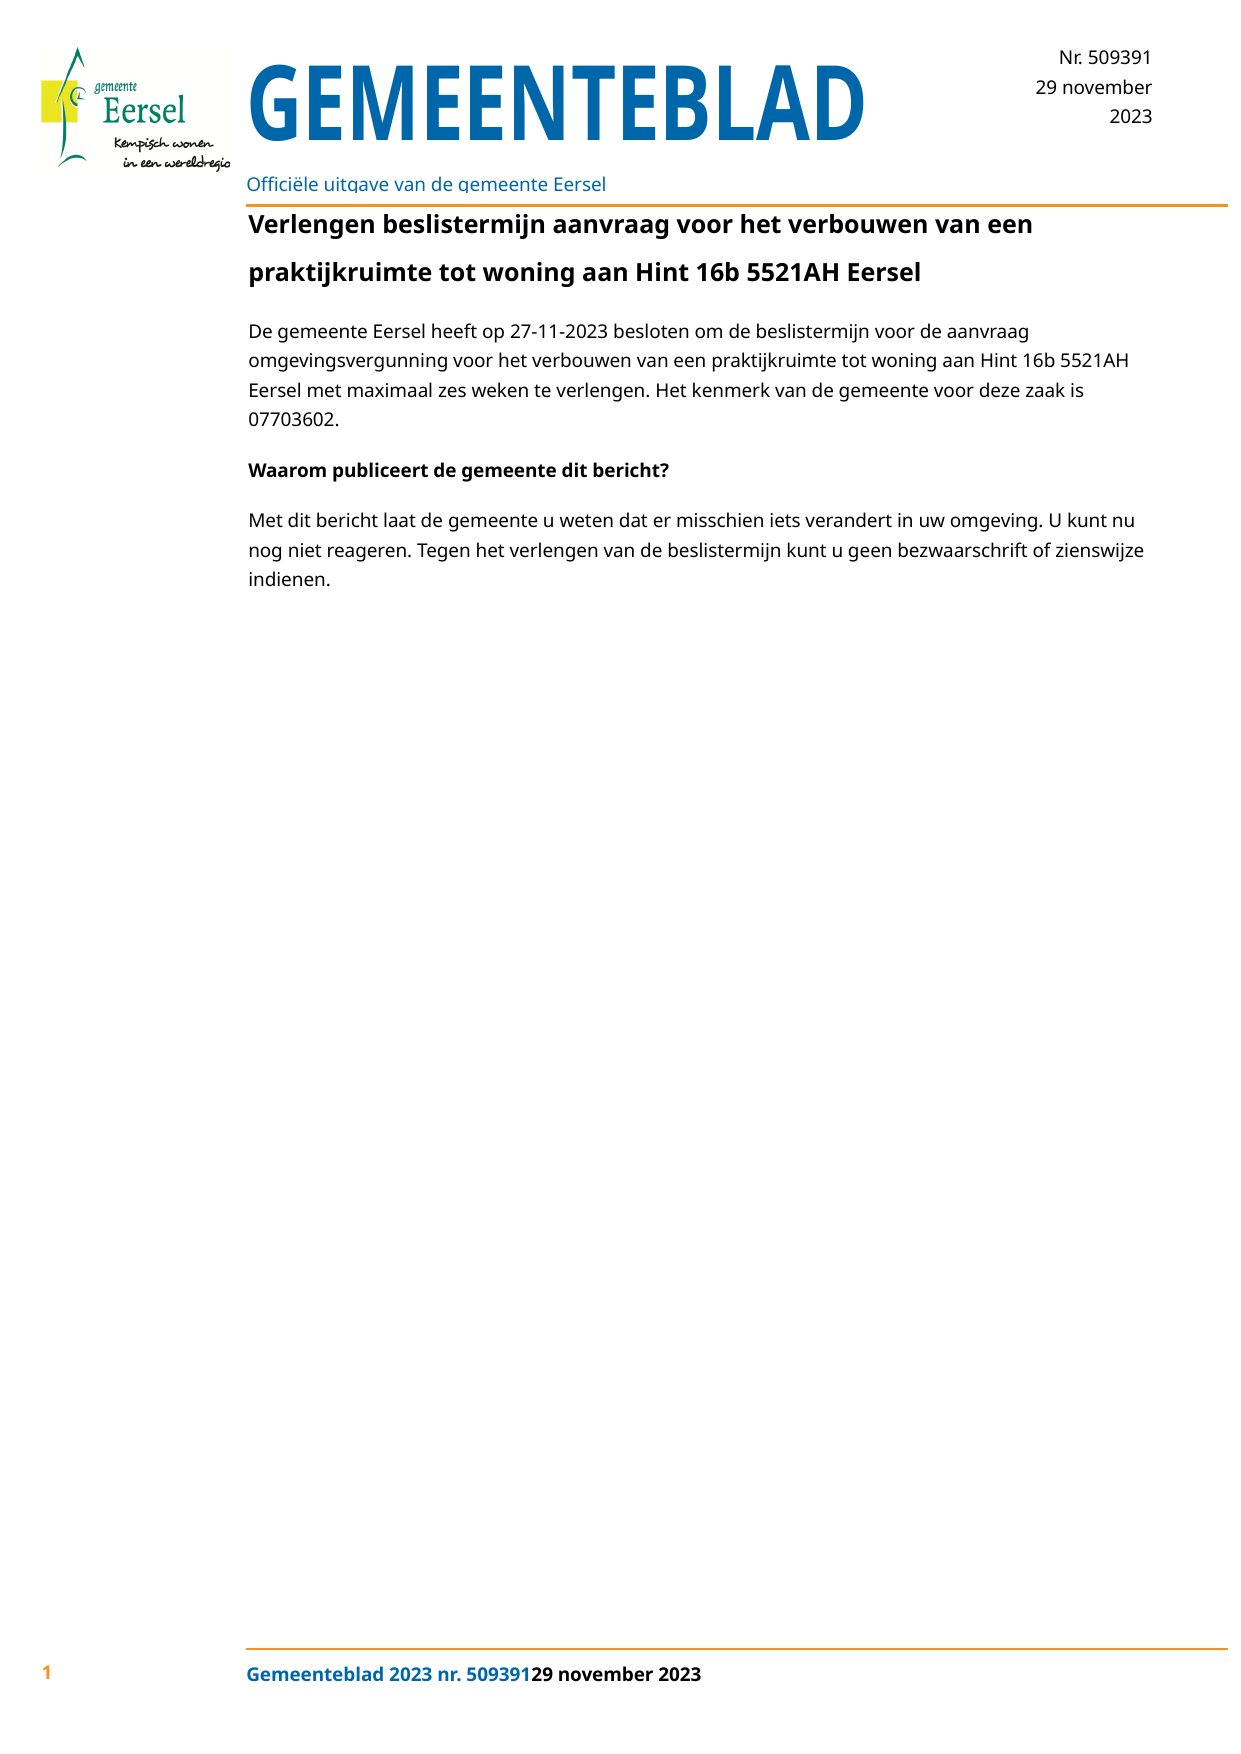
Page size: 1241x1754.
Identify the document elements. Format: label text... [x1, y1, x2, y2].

picture [41, 47, 231, 172]
text Verlengen beslistermijn aanvraag voor het verbouwen van een praktijkruimte tot woning aan Hint 16b 5521AH Eersel [248, 207, 1152, 288]
text Waarom publiceert de gemeente dit bericht? [248, 457, 1152, 483]
text Met dit bericht laat de gemeente u weten dat er misschien iets verandert in uw omgeving. U kunt nu nog niet reageren. Tegen het verlengen van de beslistermijn kunt u geen bezwaarschrift of zienswijze indienen. [248, 507, 1152, 592]
text De gemeente Eersel heeft op 27-11-2023 besloten om de beslistermijn voor de aanvraag omgevingsvergunning voor het verbouwen van een praktijkruimte tot woning aan Hint 16b 5521AH Eersel met maximaal zes weken te verlengen. Het kenmerk van de gemeente voor deze zaak is 07703602. [248, 318, 1152, 432]
